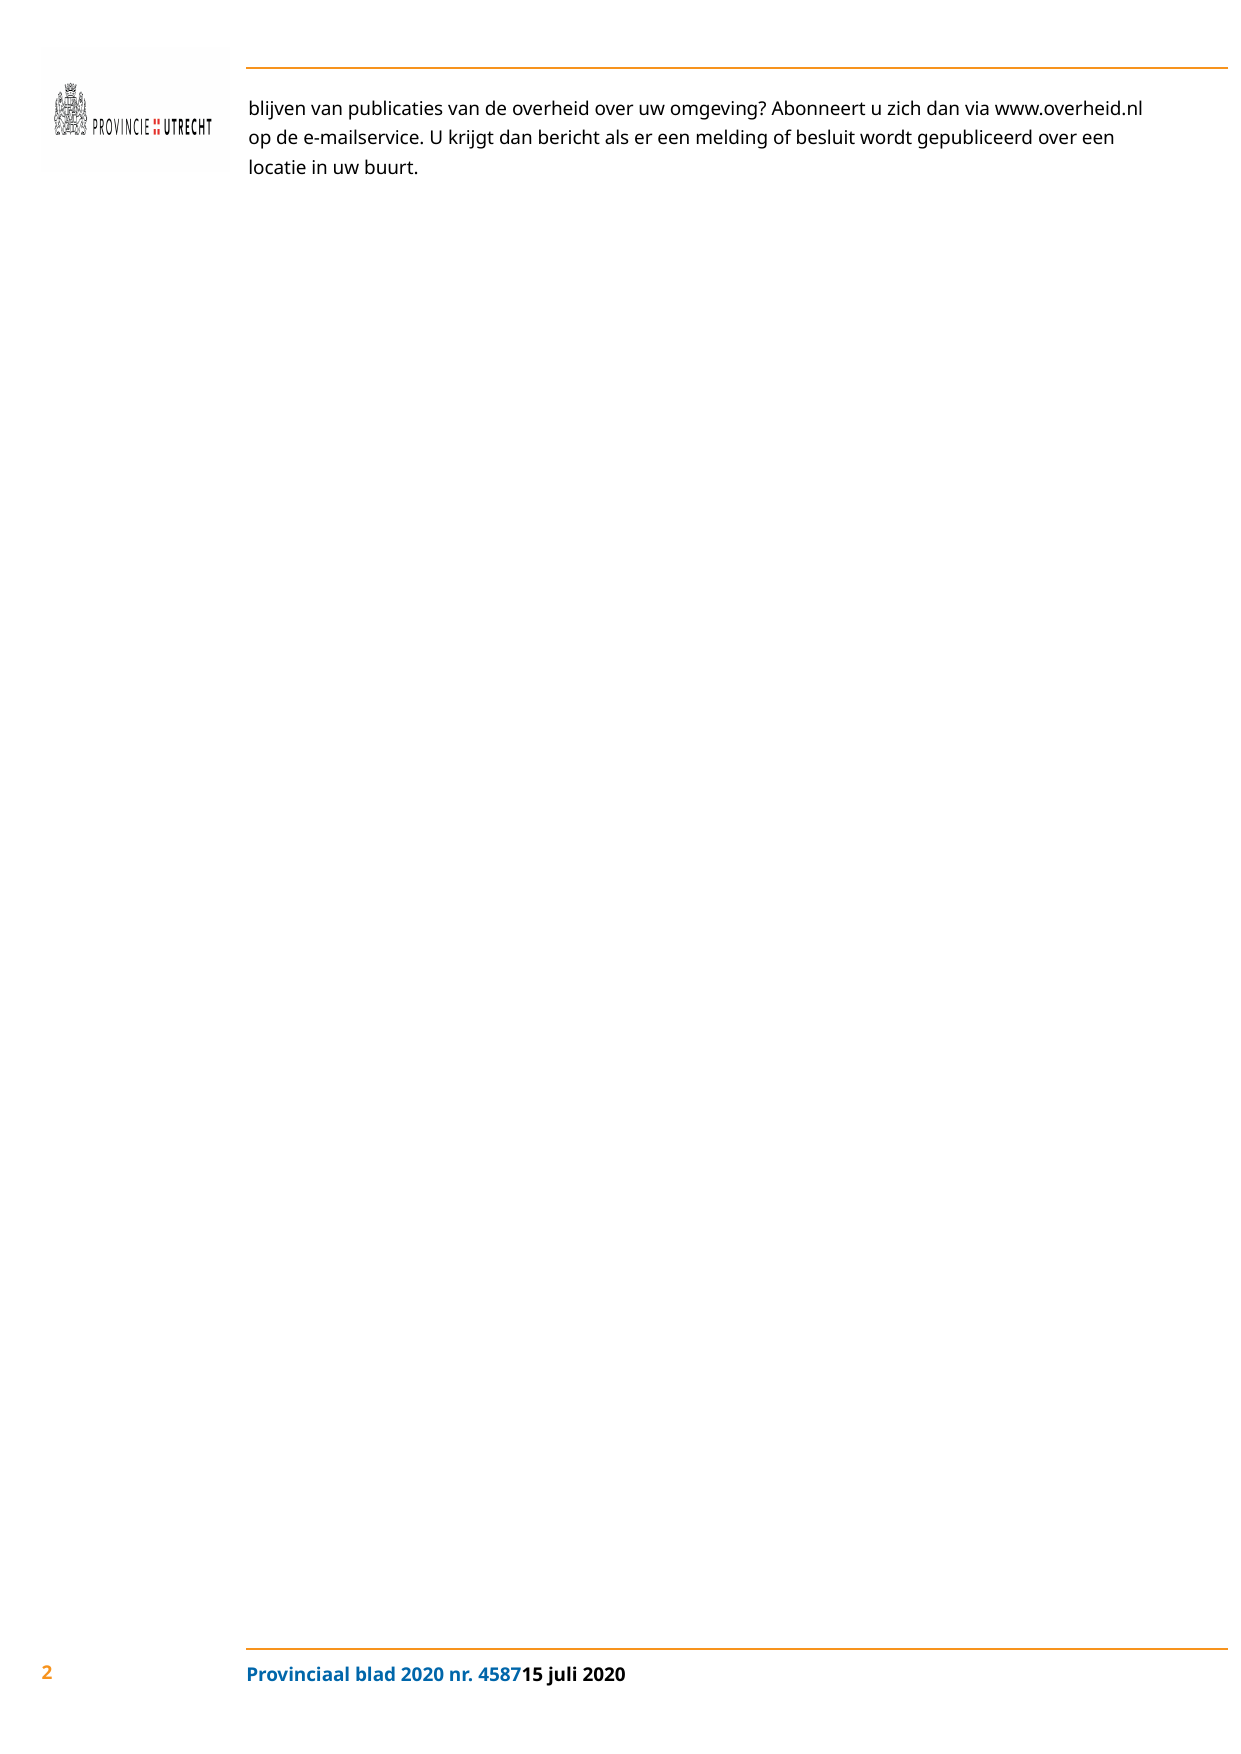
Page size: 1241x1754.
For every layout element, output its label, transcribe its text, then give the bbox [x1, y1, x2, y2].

text blijven van publicaties van de overheid over uw omgeving? Abonneert u zich dan via www.overheid.nl op de e-mailservice. U krijgt dan bericht als er een melding of besluit wordt gepubliceerd over een locatie in uw buurt. [248, 95, 1152, 180]
picture [41, 47, 231, 172]
